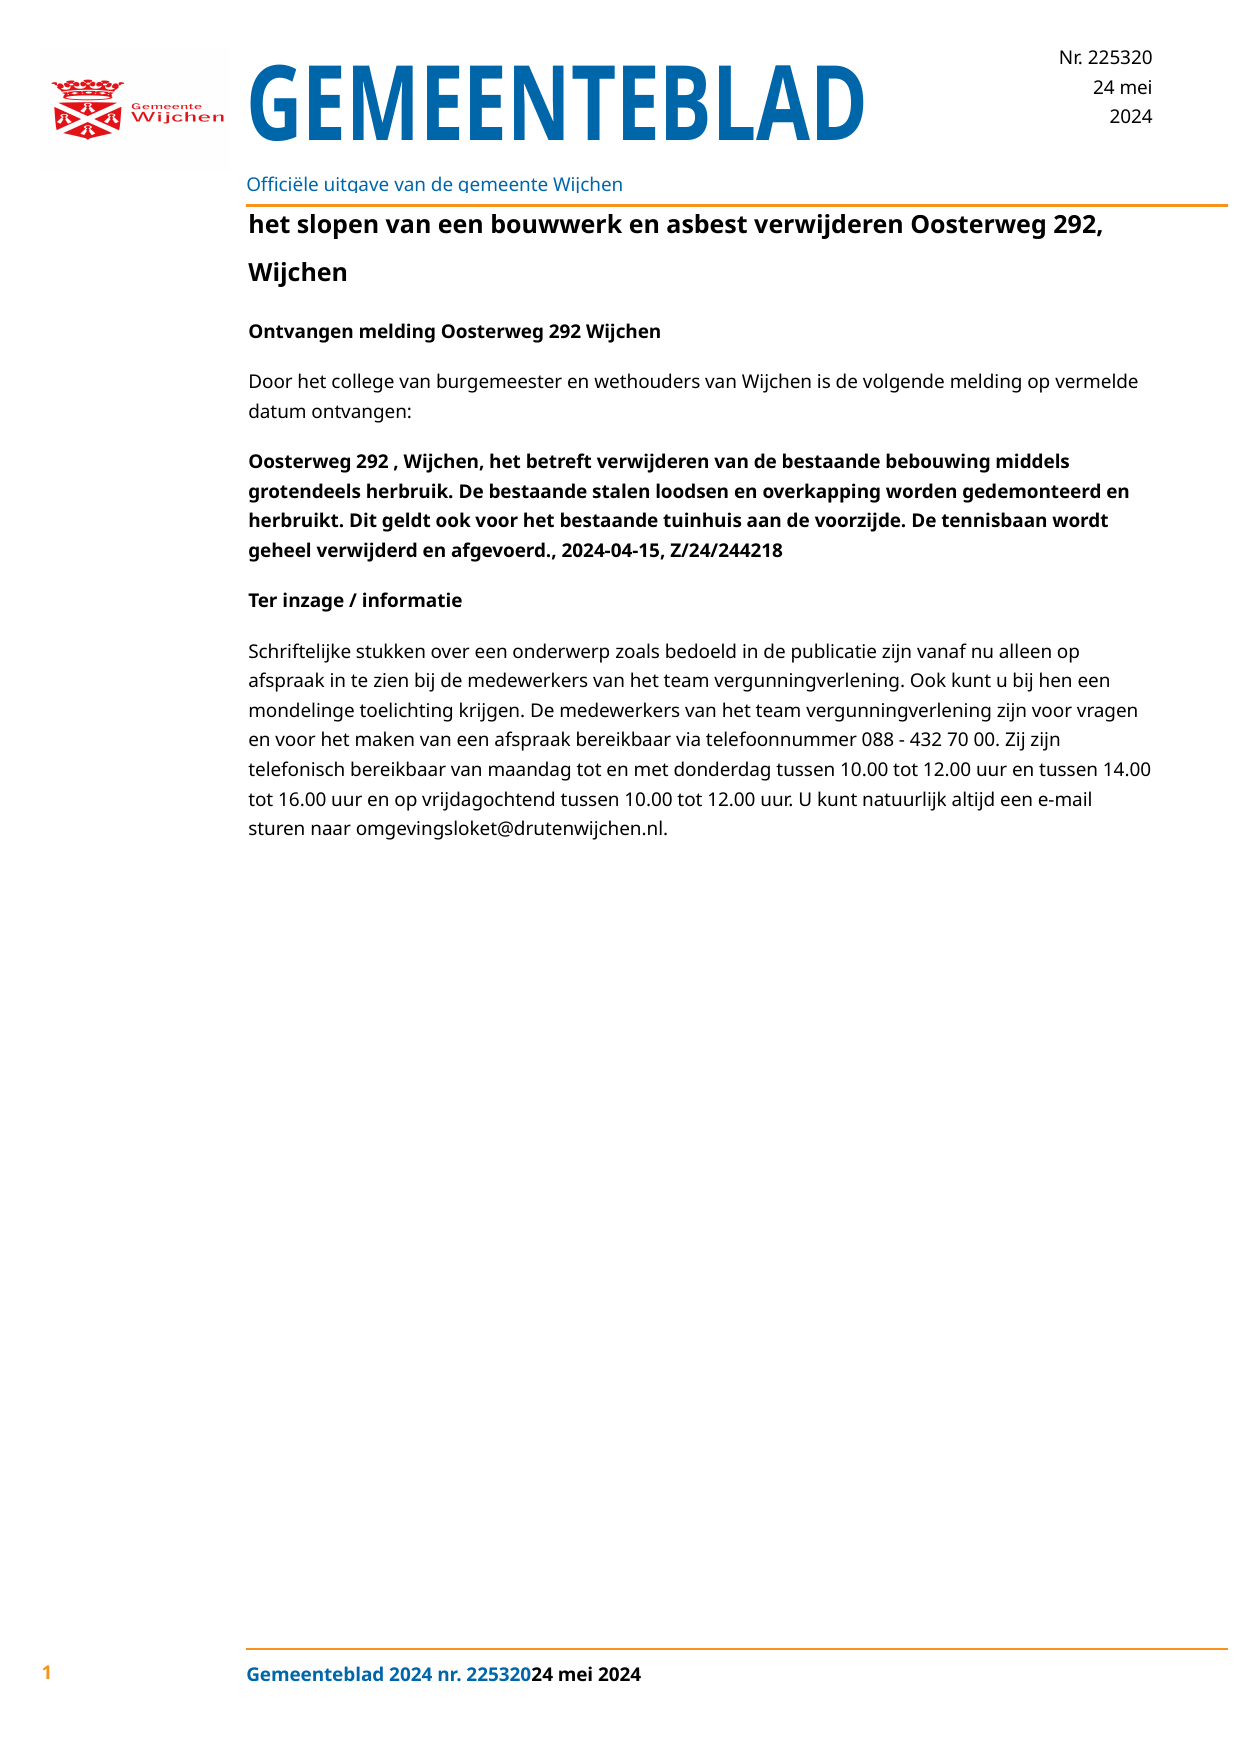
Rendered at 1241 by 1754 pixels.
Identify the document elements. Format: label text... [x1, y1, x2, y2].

text Oosterweg 292 , Wijchen, het betreft verwijderen van de bestaande bebouwing middels grotendeels herbruik. De bestaande stalen loodsen en overkapping worden gedemonteerd en herbruikt. Dit geldt ook voor het bestaande tuinhuis aan de voorzijde. De tennisbaan wordt geheel verwijderd en afgevoerd., 2024-04-15, Z/24/244218 [248, 448, 1152, 563]
picture [41, 47, 231, 172]
text Schriftelijke stukken over een onderwerp zoals bedoeld in de publicatie zijn vanaf nu alleen op afspraak in te zien bij de medewerkers van het team vergunningverlening. Ook kunt u bij hen een mondelinge toelichting krijgen. De medewerkers van het team vergunningverlening zijn voor vragen en voor het maken van een afspraak bereikbaar via telefoonnummer 088 - 432 70 00. Zij zijn telefonisch bereikbaar van maandag tot en met donderdag tussen 10.00 tot 12.00 uur en tussen 14.00 tot 16.00 uur en op vrijdagochtend tussen 10.00 tot 12.00 uur. U kunt natuurlijk altijd een e-mail sturen naar omgevingsloket@drutenwijchen.nl. [248, 638, 1152, 841]
text Ter inzage / informatie [248, 587, 1152, 613]
text Door het college van burgemeester en wethouders van Wijchen is de volgende melding op vermelde datum ontvangen: [248, 368, 1152, 424]
text het slopen van een bouwwerk en asbest verwijderen Oosterweg 292, Wijchen [248, 207, 1152, 288]
text Ontvangen melding Oosterweg 292 Wijchen [248, 318, 1152, 344]
